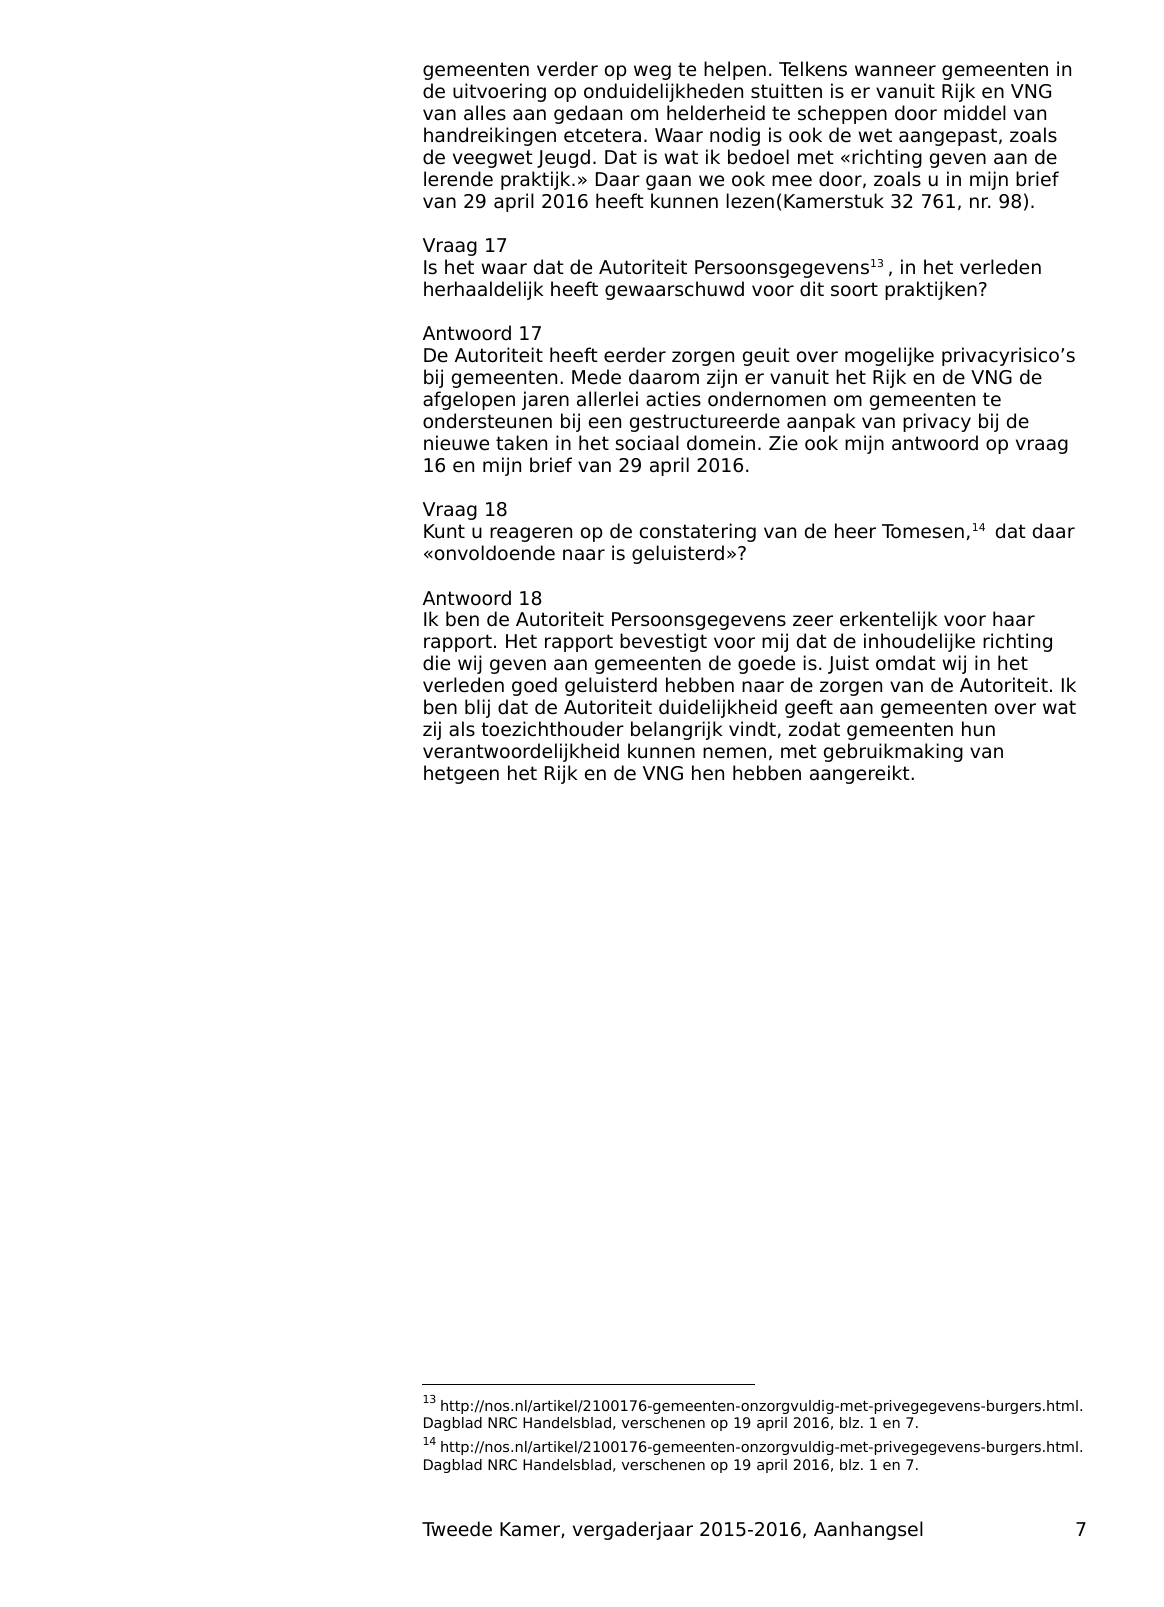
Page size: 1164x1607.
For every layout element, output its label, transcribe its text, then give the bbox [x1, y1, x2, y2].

text Is het waar dat de Autoriteit Persoonsgegevens, in het verleden herhaaldelijk heeft gewaarschuwd voor dit soort praktijken? [422, 257, 1087, 301]
text Vraag 17 [422, 235, 1087, 257]
text Ik ben de Autoriteit Persoonsgegevens zeer erkentelijk voor haar rapport. Het rapport bevestigt voor mij dat de inhoudelijke richting die wij geven aan gemeenten de goede is. Juist omdat wij in het verleden goed geluisterd hebben naar de zorgen van de Autoriteit. Ik ben blij dat de Autoriteit duidelijkheid geeft aan gemeenten over wat zij als toezichthouder belangrijk vindt, zodat gemeenten hun verantwoordelijkheid kunnen nemen, met gebruikmaking van hetgeen het Rijk en de VNG hen hebben aangereikt. [422, 609, 1087, 785]
text De Autoriteit heeft eerder zorgen geuit over mogelijke privacyrisico’s bij gemeenten. Mede daarom zijn er vanuit het Rijk en de VNG de afgelopen jaren allerlei acties ondernomen om gemeenten te ondersteunen bij een gestructureerde aanpak van privacy bij de nieuwe taken in het sociaal domein. Zie ook mijn antwoord op vraag 16 en mijn brief van 29 april 2016. [422, 345, 1087, 477]
text http://nos.nl/artikel/2100176-gemeenten-onzorgvuldig-met-privegegevens-burgers.html. [422, 1435, 1087, 1457]
text Antwoord 17 [422, 323, 1087, 345]
text Vraag 18 [422, 499, 1087, 521]
text Kunt u reageren op de constatering van de heer Tomesen, dat daar «onvoldoende naar is geluisterd»? [422, 521, 1087, 565]
text Dagblad NRC Handelsblad, verschenen op 19 april 2016, blz. 1 en 7. [422, 1457, 1087, 1474]
text Dagblad NRC Handelsblad, verschenen op 19 april 2016, blz. 1 en 7. [422, 1416, 1087, 1432]
text gemeenten verder op weg te helpen. Telkens wanneer gemeenten in de uitvoering op onduidelijkheden stuitten is er vanuit Rijk en VNG van alles aan gedaan om helderheid te scheppen door middel van handreikingen etcetera. Waar nodig is ook de wet aangepast, zoals de veegwet Jeugd. Dat is wat ik bedoel met «richting geven aan de lerende praktijk.» Daar gaan we ook mee door, zoals u in mijn brief van 29 april 2016 heeft kunnen lezen(Kamerstuk 32 761, nr. 98). [422, 59, 1087, 213]
text Antwoord 18 [422, 587, 1087, 609]
text http://nos.nl/artikel/2100176-gemeenten-onzorgvuldig-met-privegegevens-burgers.html. [422, 1393, 1087, 1416]
